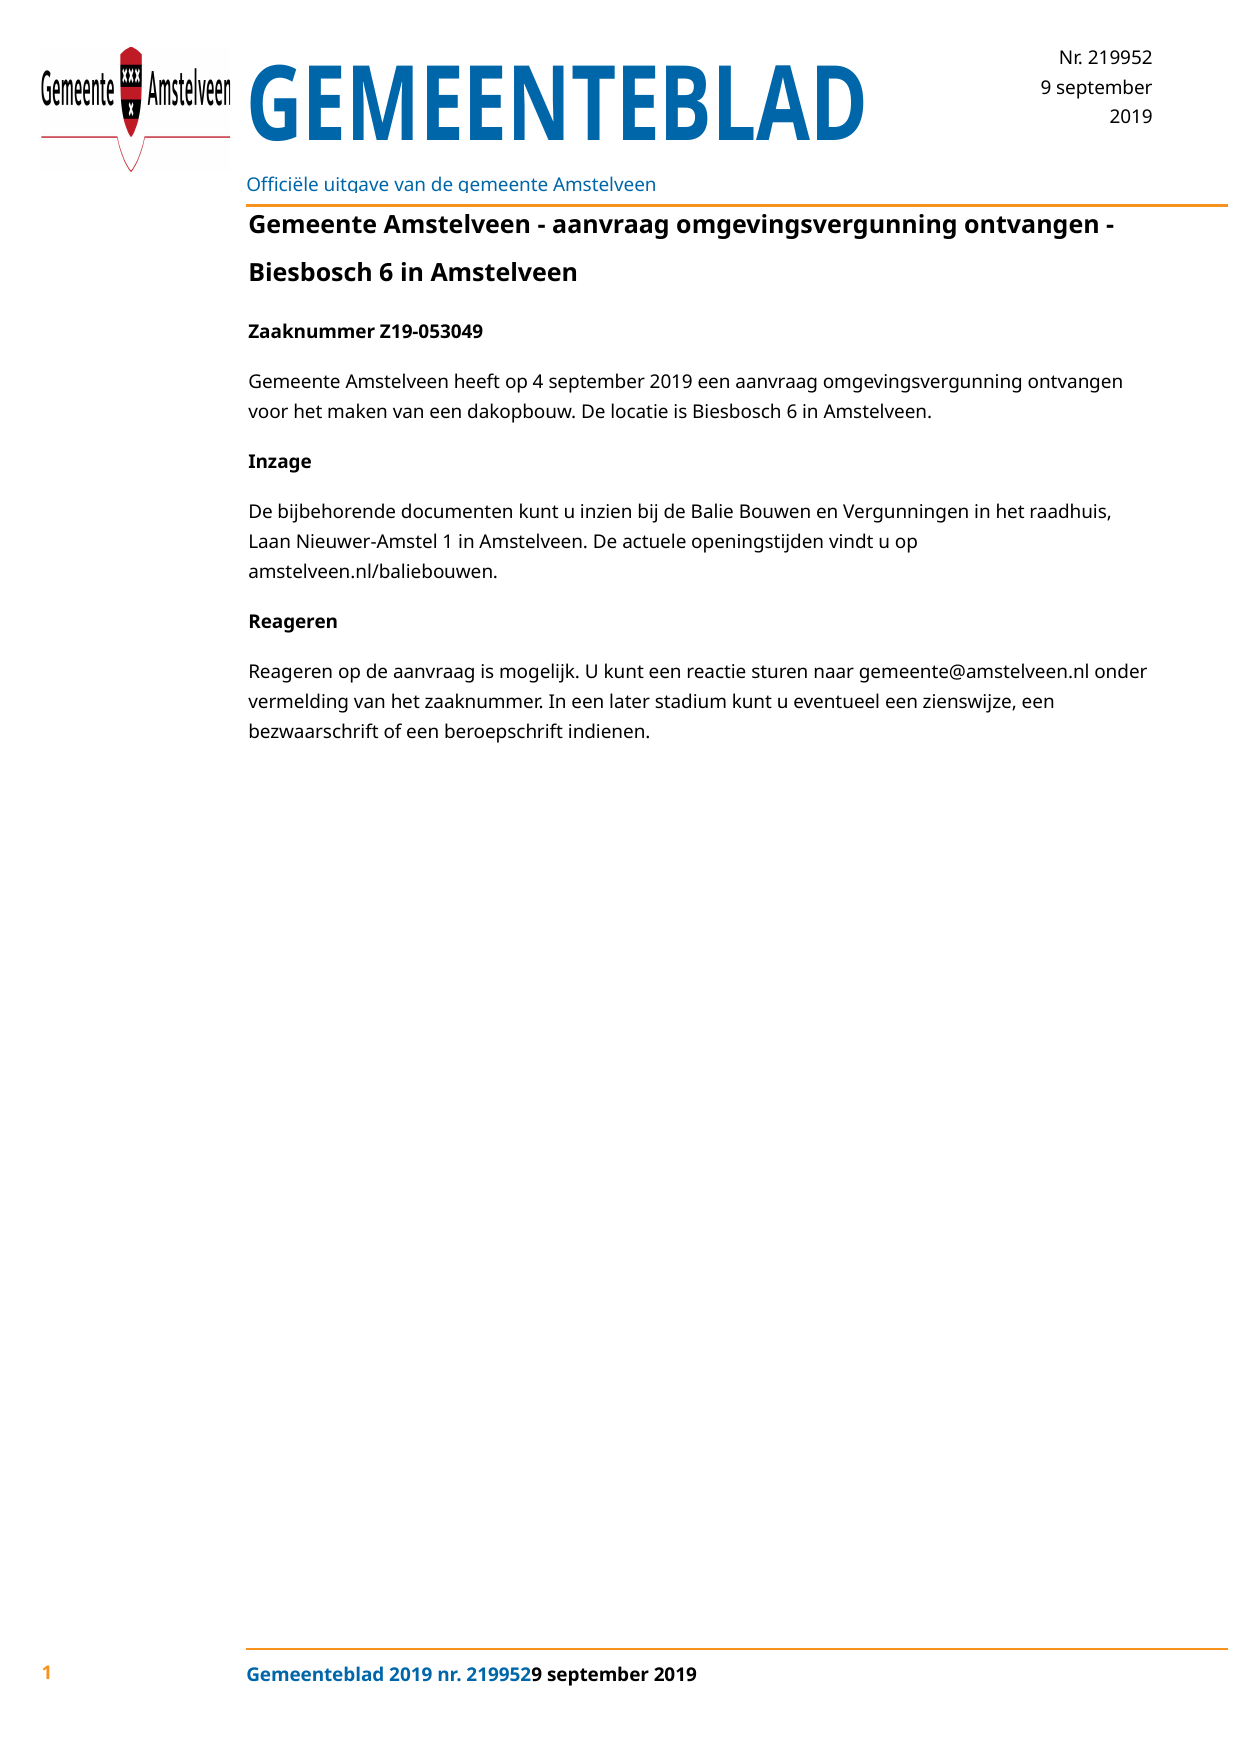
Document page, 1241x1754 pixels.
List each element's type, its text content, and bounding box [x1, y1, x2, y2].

text Reageren [248, 608, 1152, 634]
text Gemeente Amstelveen heeft op 4 september 2019 een aanvraag omgevingsvergunning ontvangen voor het maken van een dakopbouw. De locatie is Biesbosch 6 in Amstelveen. [248, 368, 1152, 424]
text Gemeente Amstelveen - aanvraag omgevingsvergunning ontvangen - Biesbosch 6 in Amstelveen [248, 207, 1152, 288]
text Zaaknummer Z19-053049 [248, 318, 1152, 344]
picture [41, 47, 231, 172]
text De bijbehorende documenten kunt u inzien bij de Balie Bouwen en Vergunningen in het raadhuis, Laan Nieuwer-Amstel 1 in Amstelveen. De actuele openingstijden vindt u op amstelveen.nl/baliebouwen. [248, 499, 1152, 584]
text Inzage [248, 448, 1152, 474]
text Reageren op de aanvraag is mogelijk. U kunt een reactie sturen naar gemeente@amstelveen.nl onder vermelding van het zaaknummer. In een later stadium kunt u eventueel een zienswijze, een bezwaarschrift of een beroepschrift indienen. [248, 659, 1152, 744]
